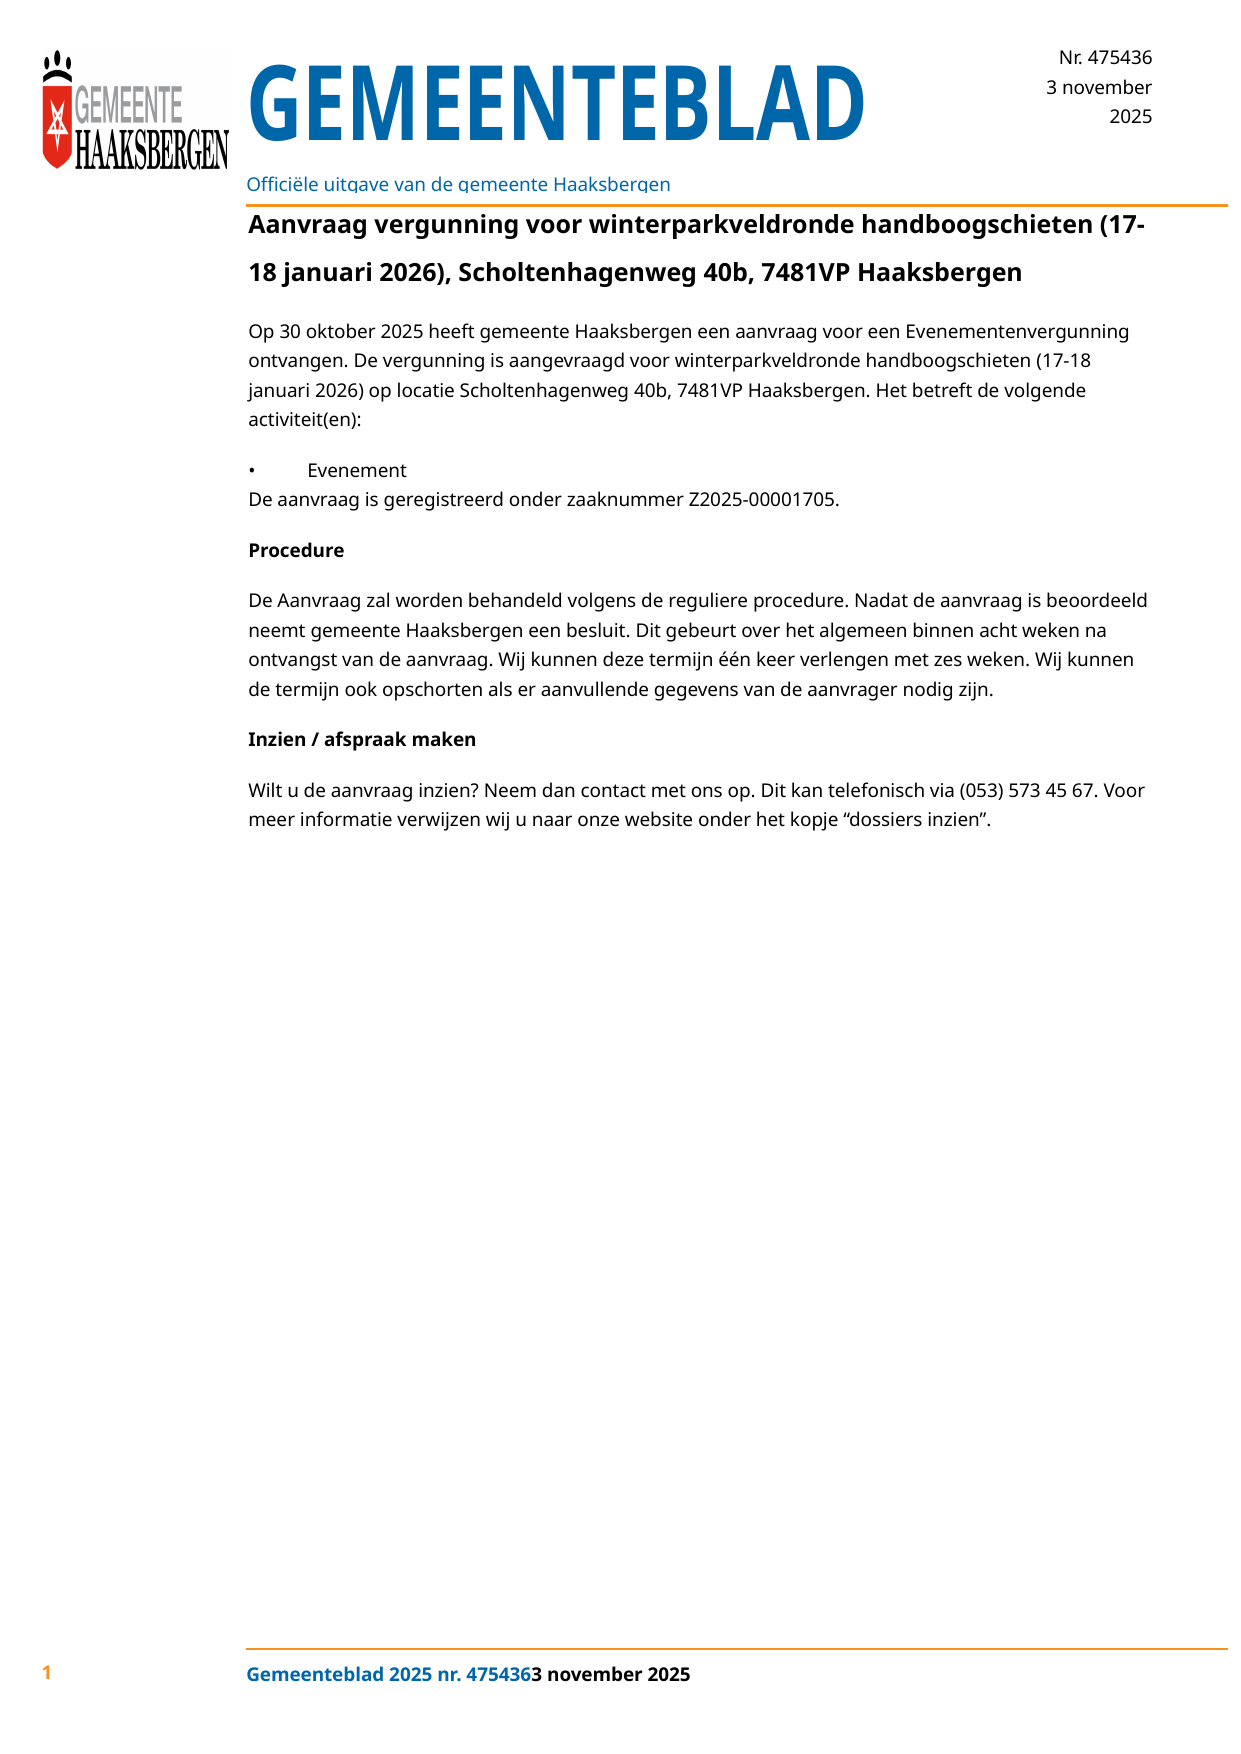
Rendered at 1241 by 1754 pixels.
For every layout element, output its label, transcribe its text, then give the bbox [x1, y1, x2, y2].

list Evenement [248, 457, 1152, 483]
picture [41, 47, 231, 172]
text Procedure [248, 537, 1152, 563]
text De Aanvraag zal worden behandeld volgens de reguliere procedure. Nadat de aanvraag is beoordeeld neemt gemeente Haaksbergen een besluit. Dit gebeurt over het algemeen binnen acht weken na ontvangst van de aanvraag. Wij kunnen deze termijn één keer verlengen met zes weken. Wij kunnen de termijn ook opschorten als er aanvullende gegevens van de aanvrager nodig zijn. [248, 587, 1152, 702]
text Op 30 oktober 2025 heeft gemeente Haaksbergen een aanvraag voor een Evenementenvergunning ontvangen. De vergunning is aangevraagd voor winterparkveldronde handboogschieten (17-18 januari 2026) op locatie Scholtenhagenweg 40b, 7481VP Haaksbergen. Het betreft de volgende activiteit(en): [248, 318, 1152, 432]
text De aanvraag is geregistreerd onder zaaknummer Z2025-00001705. [248, 487, 1152, 512]
text Wilt u de aanvraag inzien? Neem dan contact met ons op. Dit kan telefonisch via (053) 573 45 67. Voor meer informatie verwijzen wij u naar onze website onder het kopje “dossiers inzien”. [248, 777, 1152, 832]
text Aanvraag vergunning voor winterparkveldronde handboogschieten (17-18 januari 2026), Scholtenhagenweg 40b, 7481VP Haaksbergen [248, 207, 1152, 288]
text Inzien / afspraak maken [248, 727, 1152, 752]
